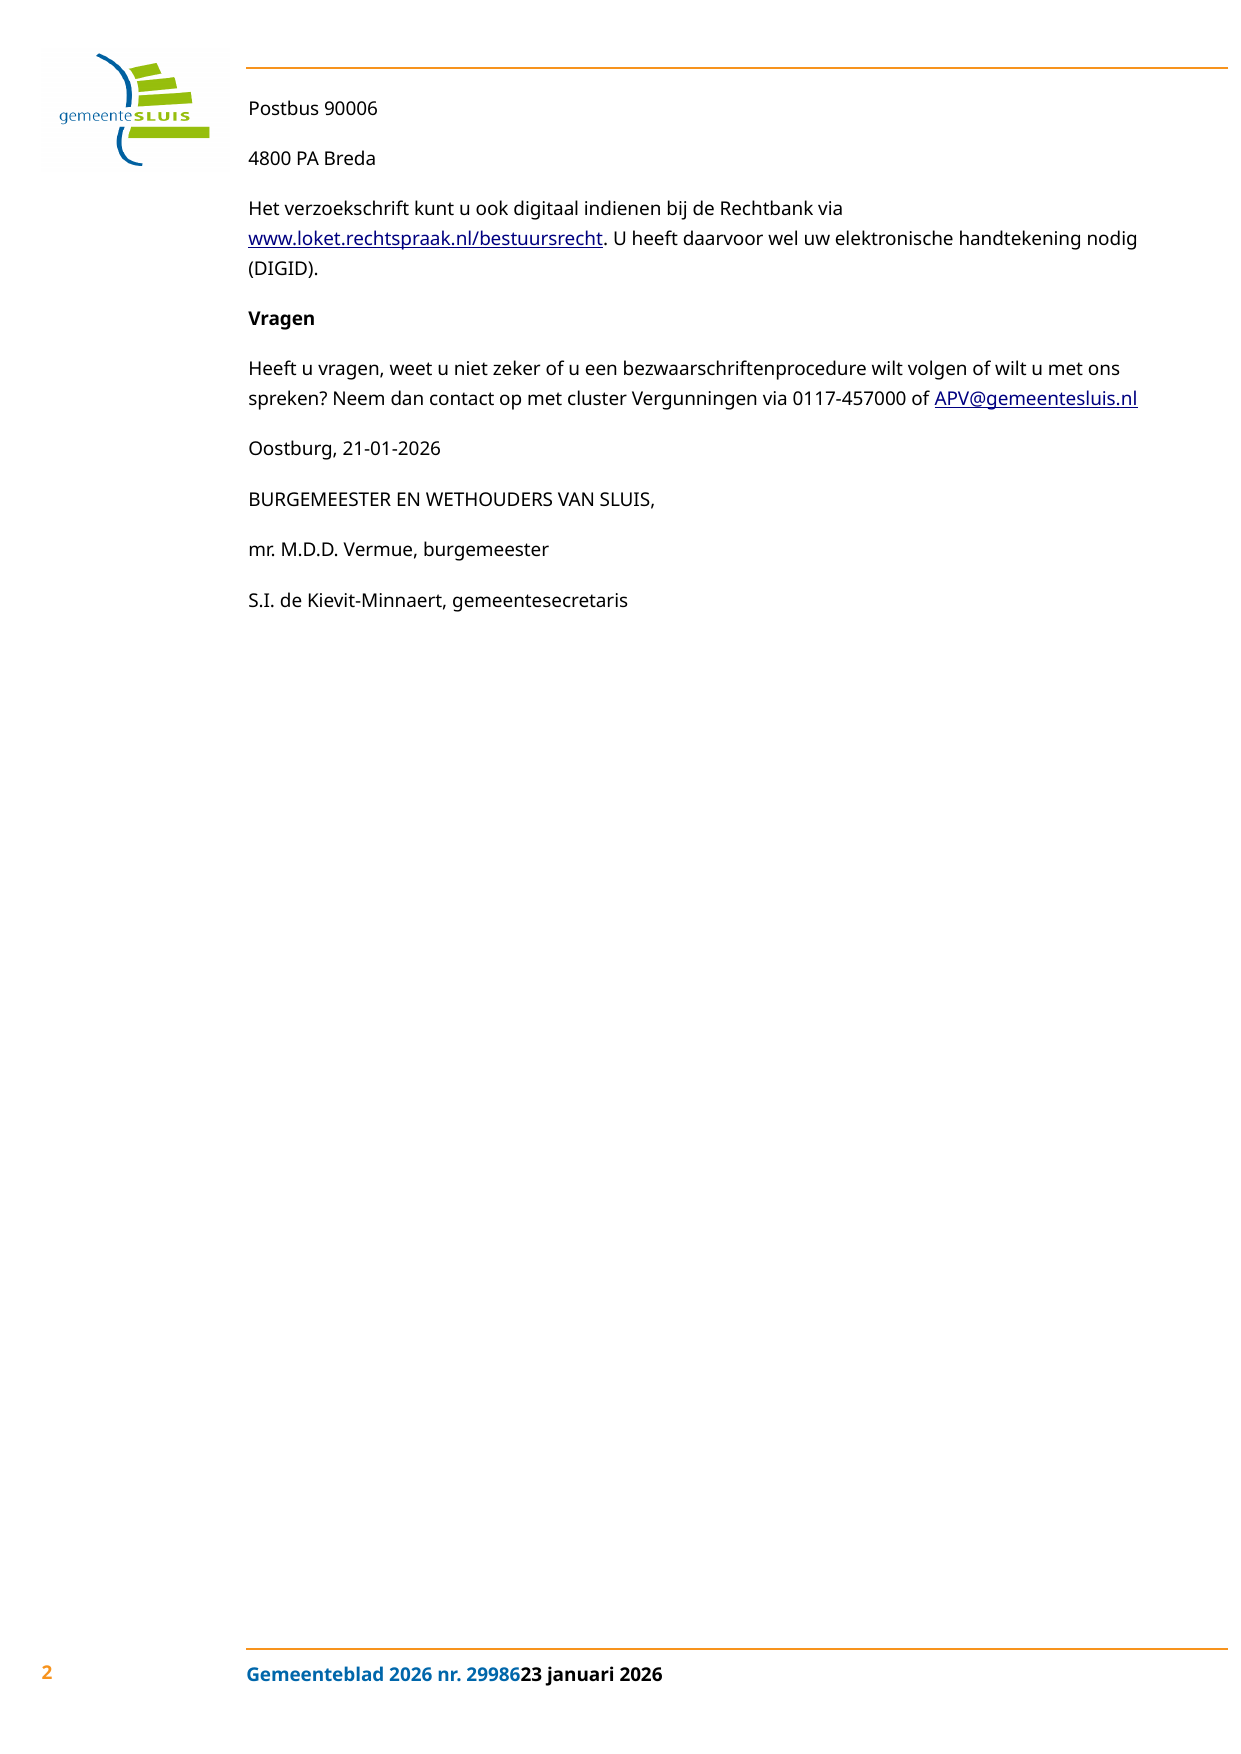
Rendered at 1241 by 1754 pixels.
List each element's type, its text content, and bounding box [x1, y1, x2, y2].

text 4800 PA Breda [248, 145, 1152, 171]
text Heeft u vragen, weet u niet zeker of u een bezwaarschriftenprocedure wilt volgen of wilt u met ons spreken? Neem dan contact op met cluster Vergunningen via 0117-457000 of APV@gemeentesluis.nl [248, 356, 1152, 411]
text mr. M.D.D. Vermue, burgemeester [248, 536, 1152, 562]
text S.I. de Kievit-Minnaert, gemeentesecretaris [248, 587, 1152, 613]
text Vragen [248, 305, 1152, 331]
picture [41, 47, 231, 172]
text BURGEMEESTER EN WETHOUDERS VAN SLUIS, [248, 486, 1152, 512]
text Het verzoekschrift kunt u ook digitaal indienen bij de Rechtbank via www.loket.rechtspraak.nl/bestuursrecht. U heeft daarvoor wel uw elektronische handtekening nodig (DIGID). [248, 196, 1152, 281]
text Postbus 90006 [248, 95, 1152, 121]
text Oostburg, 21-01-2026 [248, 436, 1152, 461]
